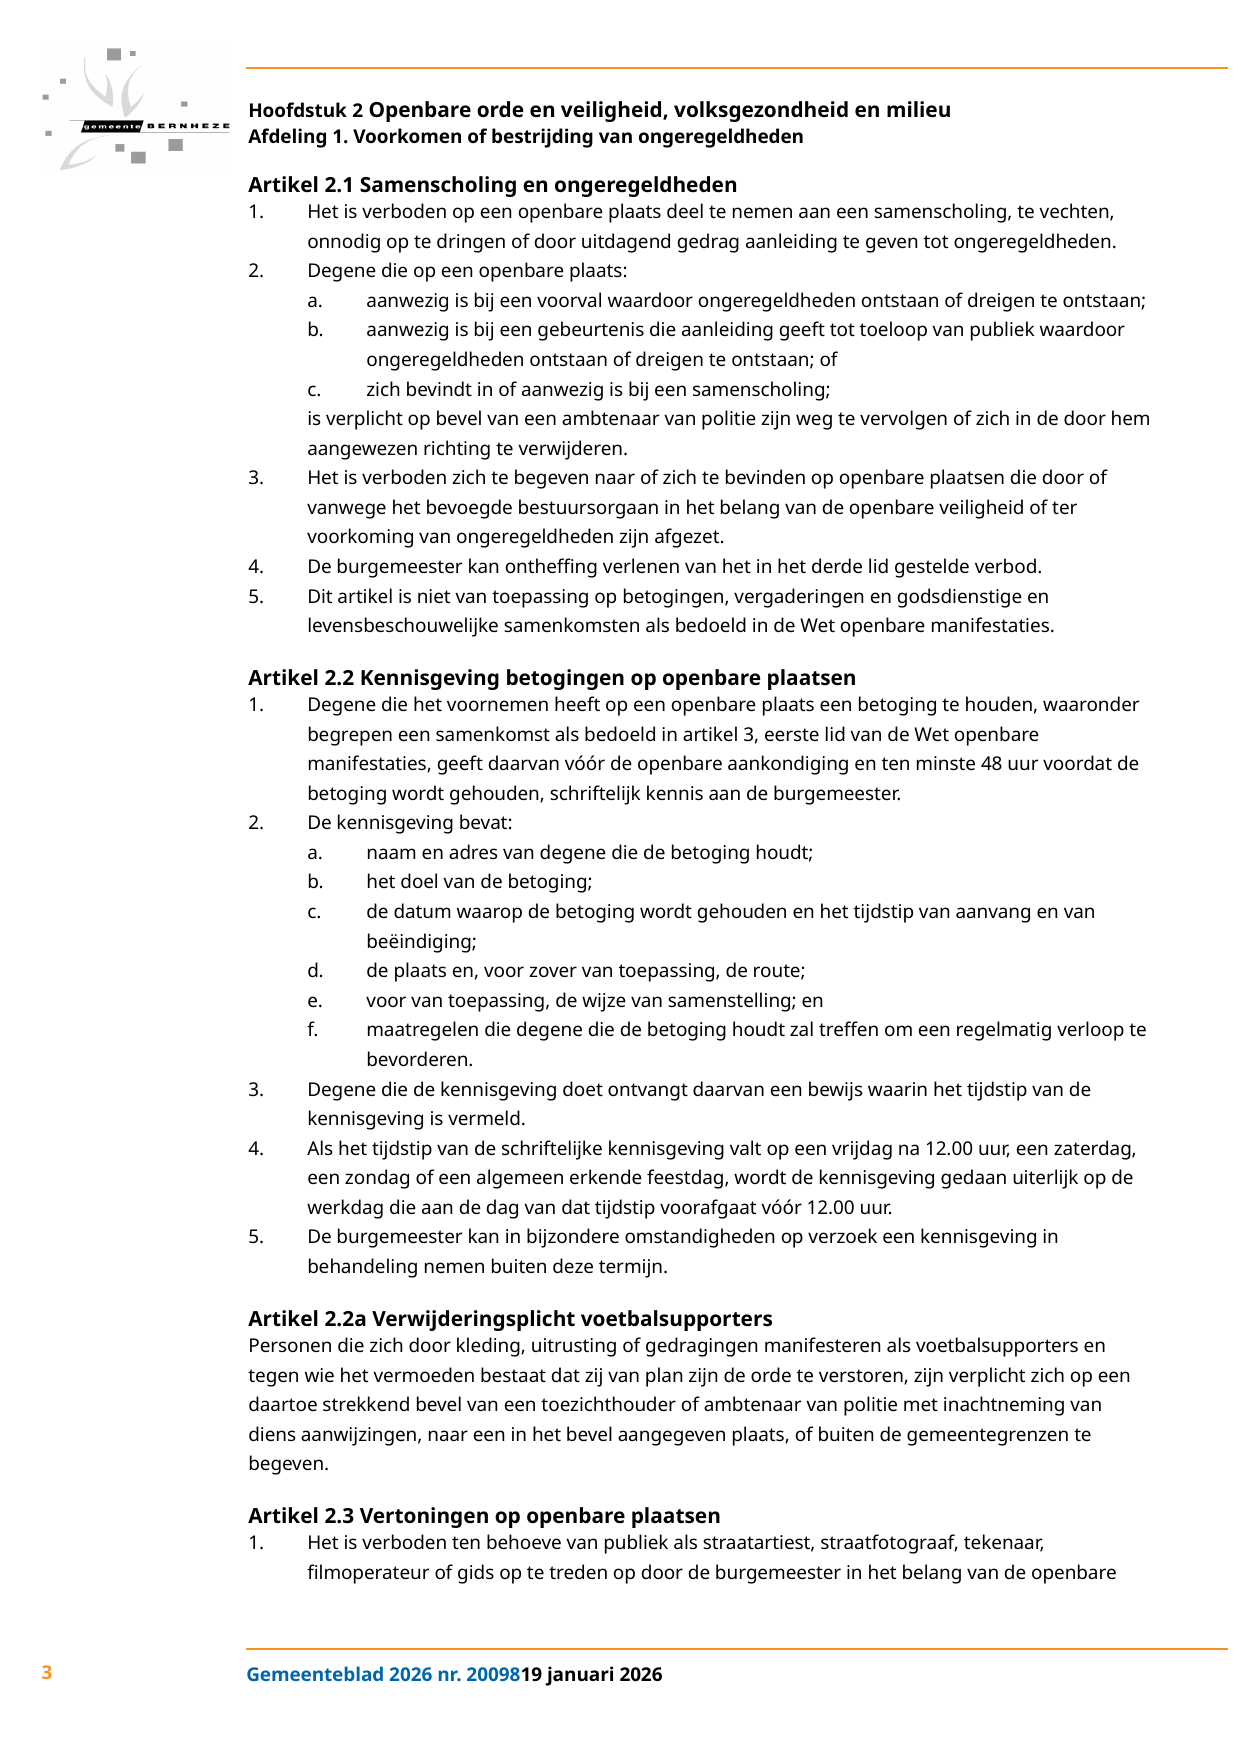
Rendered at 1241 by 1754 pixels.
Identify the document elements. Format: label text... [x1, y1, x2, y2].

list De burgemeester kan ontheffing verlenen van het in het derde lid gestelde verbod. [248, 553, 1152, 579]
list De burgemeester kan in bijzondere omstandigheden op verzoek een kennisgeving in behandeling nemen buiten deze termijn. [248, 1224, 1152, 1279]
list Als het tijdstip van de schriftelijke kennisgeving valt op een vrijdag na 12.00 uur, een zaterdag, een zondag of een algemeen erkende feestdag, wordt de kennisgeving gedaan uiterlijk op de werkdag die aan de dag van dat tijdstip voorafgaat vóór 12.00 uur. [248, 1135, 1152, 1220]
list Het is verboden op een openbare plaats deel te nemen aan een samenscholing, te vechten, onnodig op te dringen of door uitdagend gedrag aanleiding te geven tot ongeregeldheden. [248, 198, 1152, 253]
list is verplicht op bevel van een ambtenaar van politie zijn weg te vervolgen of zich in de door hem aangewezen richting te verwijderen. [248, 405, 1152, 461]
text Artikel 2.3 Vertoningen op openbare plaatsen [248, 1501, 1152, 1529]
list Degene die de kennisgeving doet ontvangt daarvan een bewijs waarin het tijdstip van de kennisgeving is vermeld. [248, 1076, 1152, 1131]
text Personen die zich door kleding, uitrusting of gedragingen manifesteren als voetbalsupporters en tegen wie het vermoeden bestaat dat zij van plan zijn de orde te verstoren, zijn verplicht zich op een daartoe strekkend bevel van een toezichthouder of ambtenaar van politie met inachtneming van diens aanwijzingen, naar een in het bevel aangegeven plaats, of buiten de gemeentegrenzen te begeven. [248, 1332, 1152, 1476]
list de plaats en, voor zover van toepassing, de route; [307, 957, 1152, 983]
picture [41, 47, 231, 172]
list zich bevindt in of aanwezig is bij een samenscholing; [307, 376, 1152, 401]
text Artikel 2.2 Kennisgeving betogingen op openbare plaatsen [248, 663, 1152, 691]
list maatregelen die degene die de betoging houdt zal treffen om een regelmatig verloop te bevorderen. [307, 1017, 1152, 1072]
list aanwezig is bij een voorval waardoor ongeregeldheden ontstaan of dreigen te ontstaan; [307, 287, 1152, 313]
text Hoofdstuk 2 Openbare orde en veiligheid, volksgezondheid en milieu [248, 95, 1152, 123]
list voor van toepassing, de wijze van samenstelling; en [307, 987, 1152, 1013]
text Artikel 2.1 Samenscholing en ongeregeldheden [248, 170, 1152, 198]
list Het is verboden ten behoeve van publiek als straatartiest, straatfotograaf, tekenaar, filmoperateur of gids op te treden op door de burgemeester in het belang van de openbare [248, 1529, 1152, 1585]
text Artikel 2.2a Verwijderingsplicht voetbalsupporters [248, 1304, 1152, 1332]
list Dit artikel is niet van toepassing op betogingen, vergaderingen en godsdienstige en levensbeschouwelijke samenkomsten als bedoeld in de Wet openbare manifestaties. [248, 583, 1152, 638]
list Degene die het voornemen heeft op een openbare plaats een betoging te houden, waaronder begrepen een samenkomst als bedoeld in artikel 3, eerste lid van de Wet openbare manifestaties, geeft daarvan vóór de openbare aankondiging en ten minste 48 uur voordat de betoging wordt gehouden, schriftelijk kennis aan de burgemeester. [248, 691, 1152, 806]
list Degene die op een openbare plaats: [248, 257, 1152, 283]
list De kennisgeving bevat: [248, 809, 1152, 835]
list het doel van de betoging; [307, 869, 1152, 894]
list naam en adres van degene die de betoging houdt; [307, 839, 1152, 865]
list de datum waarop de betoging wordt gehouden en het tijdstip van aanvang en van beëindiging; [307, 898, 1152, 954]
list aanwezig is bij een gebeurtenis die aanleiding geeft tot toeloop van publiek waardoor ongeregeldheden ontstaan of dreigen te ontstaan; of [307, 317, 1152, 372]
list Het is verboden zich te begeven naar of zich te bevinden op openbare plaatsen die door of vanwege het bevoegde bestuursorgaan in het belang van de openbare veiligheid of ter voorkoming van ongeregeldheden zijn afgezet. [248, 464, 1152, 549]
text Afdeling 1. Voorkomen of bestrijding van ongeregeldheden [248, 123, 1152, 149]
